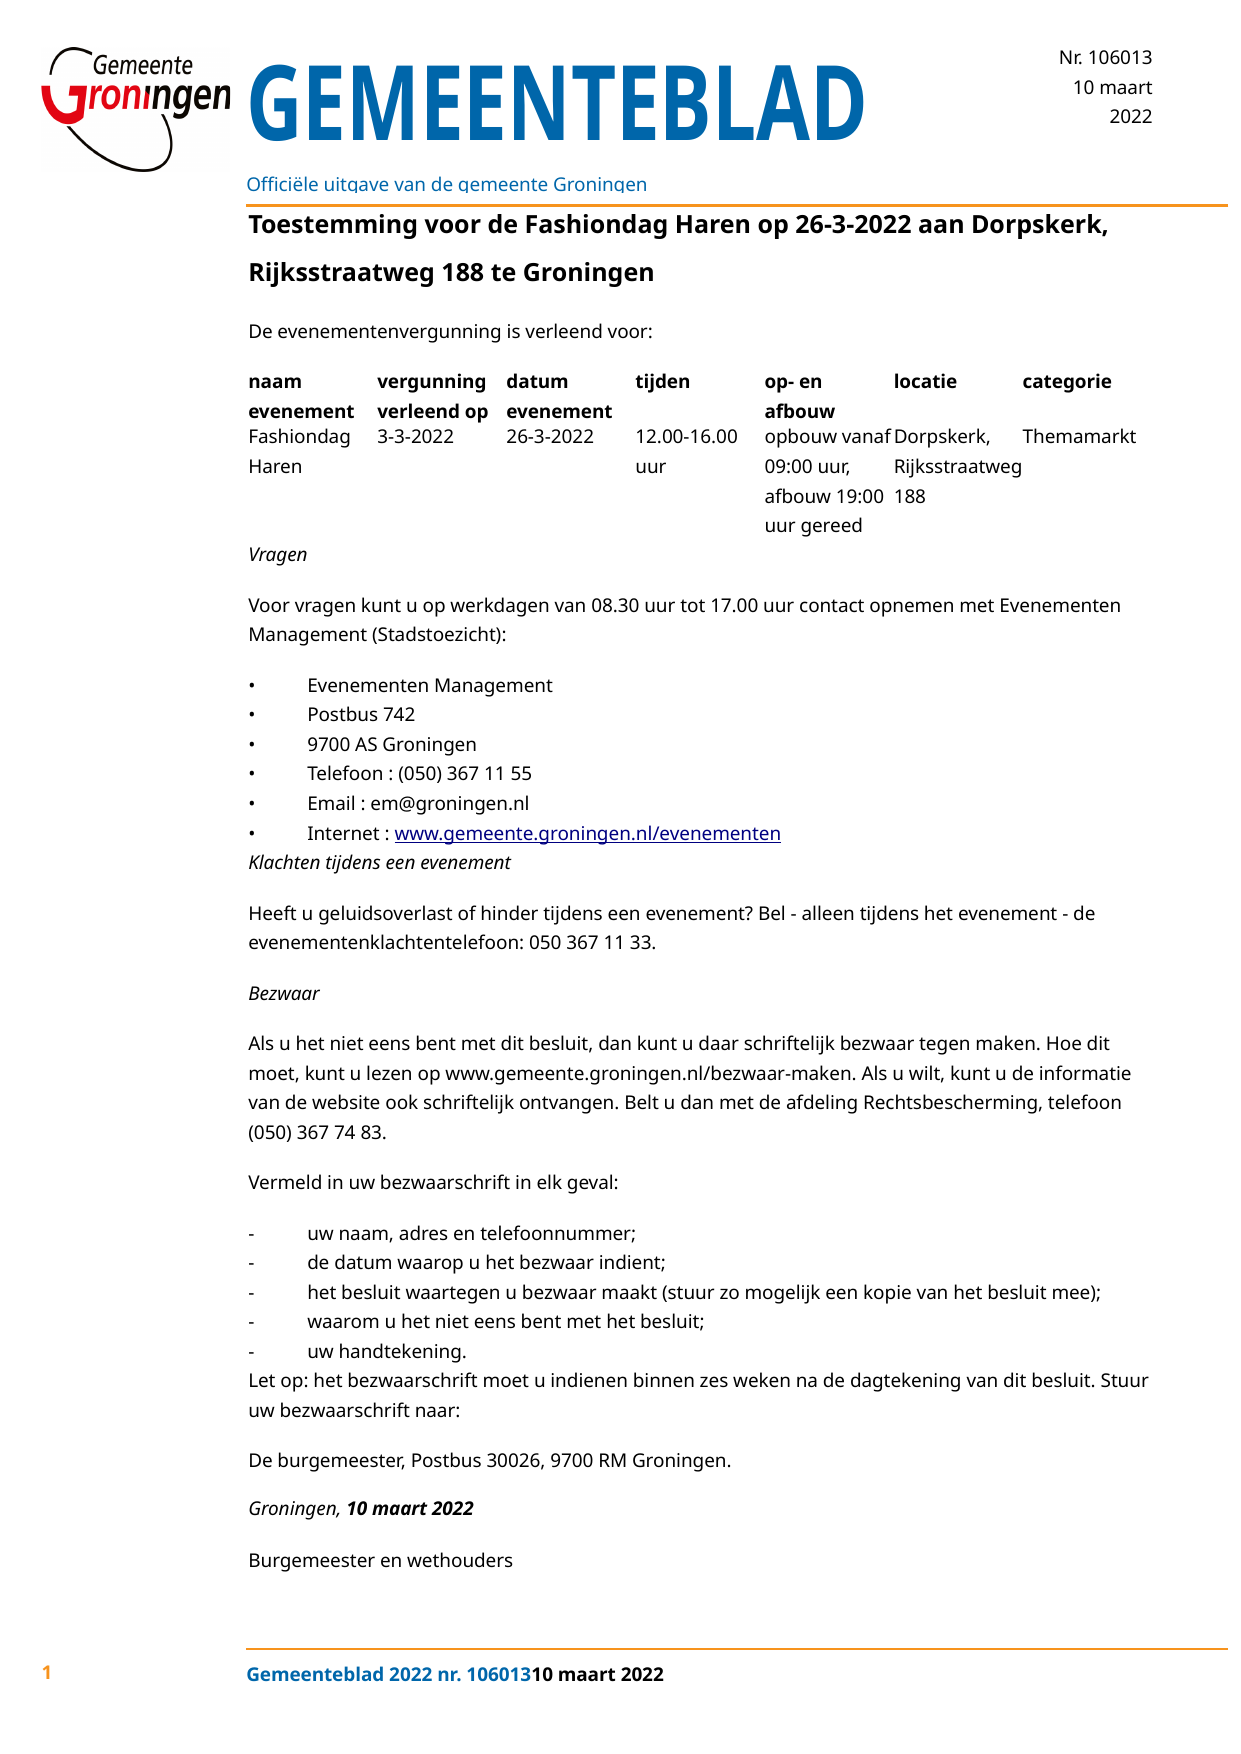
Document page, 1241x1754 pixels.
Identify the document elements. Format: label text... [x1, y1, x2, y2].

text Heeft u geluidsoverlast of hinder tijdens een evenement? Bel - alleen tijdens het evenement - de evenementenklachtentelefoon: 050 367 11 33. [248, 900, 1152, 955]
table_cell Dorpskerk, Rijksstraatweg 188 [894, 424, 1022, 538]
table_cell 26-3-2022 [506, 424, 635, 538]
list de datum waarop u het bezwaar indient; [248, 1249, 1152, 1275]
table_header op- en afbouw [764, 369, 893, 424]
text Vermeld in uw bezwaarschrift in elk geval: [248, 1169, 1152, 1195]
table_header vergunning verleend op [377, 369, 506, 424]
table_header categorie [1023, 369, 1152, 424]
table_cell 12.00-16.00 uur [635, 424, 764, 538]
text Burgemeester en wethouders [248, 1547, 1152, 1573]
list Evenementen Management [248, 672, 1152, 698]
list Internet : www.gemeente.groningen.nl/evenementen [248, 820, 1152, 846]
text De burgemeester, Postbus 30026, 9700 RM Groningen. [248, 1448, 1152, 1473]
text Let op: het bezwaarschrift moet u indienen binnen zes weken na de dagtekening van dit besluit. Stuur uw bezwaarschrift naar: [248, 1368, 1152, 1423]
text Vragen [248, 541, 1152, 567]
table_cell 3-3-2022 [377, 424, 506, 538]
list 9700 AS Groningen [248, 731, 1152, 757]
table_cell Themamarkt [1023, 424, 1152, 538]
text De evenementenvergunning is verleend voor: [248, 318, 1152, 344]
text Groningen, 10 maart 2022 [248, 1496, 1152, 1521]
table_cell Fashiondag Haren [248, 424, 377, 538]
text Voor vragen kunt u op werkdagen van 08.30 uur tot 17.00 uur contact opnemen met Evenementen Management (Stadstoezicht): [248, 592, 1152, 647]
text Klachten tijdens een evenement [248, 849, 1152, 875]
text Toestemming voor de Fashiondag Haren op 26-3-2022 aan Dorpskerk, Rijksstraatweg 188 te Groningen [248, 207, 1152, 288]
list uw naam, adres en telefoonnummer; [248, 1220, 1152, 1246]
list waarom u het niet eens bent met het besluit; [248, 1308, 1152, 1334]
table_header naam evenement [248, 369, 377, 424]
list uw handtekening. [248, 1338, 1152, 1364]
table_cell opbouw vanaf 09:00 uur, afbouw 19:00 uur gereed [764, 424, 893, 538]
list Postbus 742 [248, 701, 1152, 727]
table_header datum evenement [506, 369, 635, 424]
table_header locatie [894, 369, 1022, 424]
table_header tijden [635, 369, 764, 424]
list Telefoon : (050) 367 11 55 [248, 761, 1152, 786]
text Bezwaar [248, 980, 1152, 1006]
list Email : em@groningen.nl [248, 790, 1152, 816]
text Als u het niet eens bent met dit besluit, dan kunt u daar schriftelijk bezwaar tegen maken. Hoe dit moet, kunt u lezen op www.gemeente.groningen.nl/bezwaar-maken. Als u wilt, kunt u de informatie van de website ook schriftelijk ontvangen. Belt u dan met de afdeling Rechtsbescherming, telefoon (050) 367 74 83. [248, 1030, 1152, 1145]
picture [41, 47, 231, 172]
list het besluit waartegen u bezwaar maakt (stuur zo mogelijk een kopie van het besluit mee); [248, 1279, 1152, 1305]
